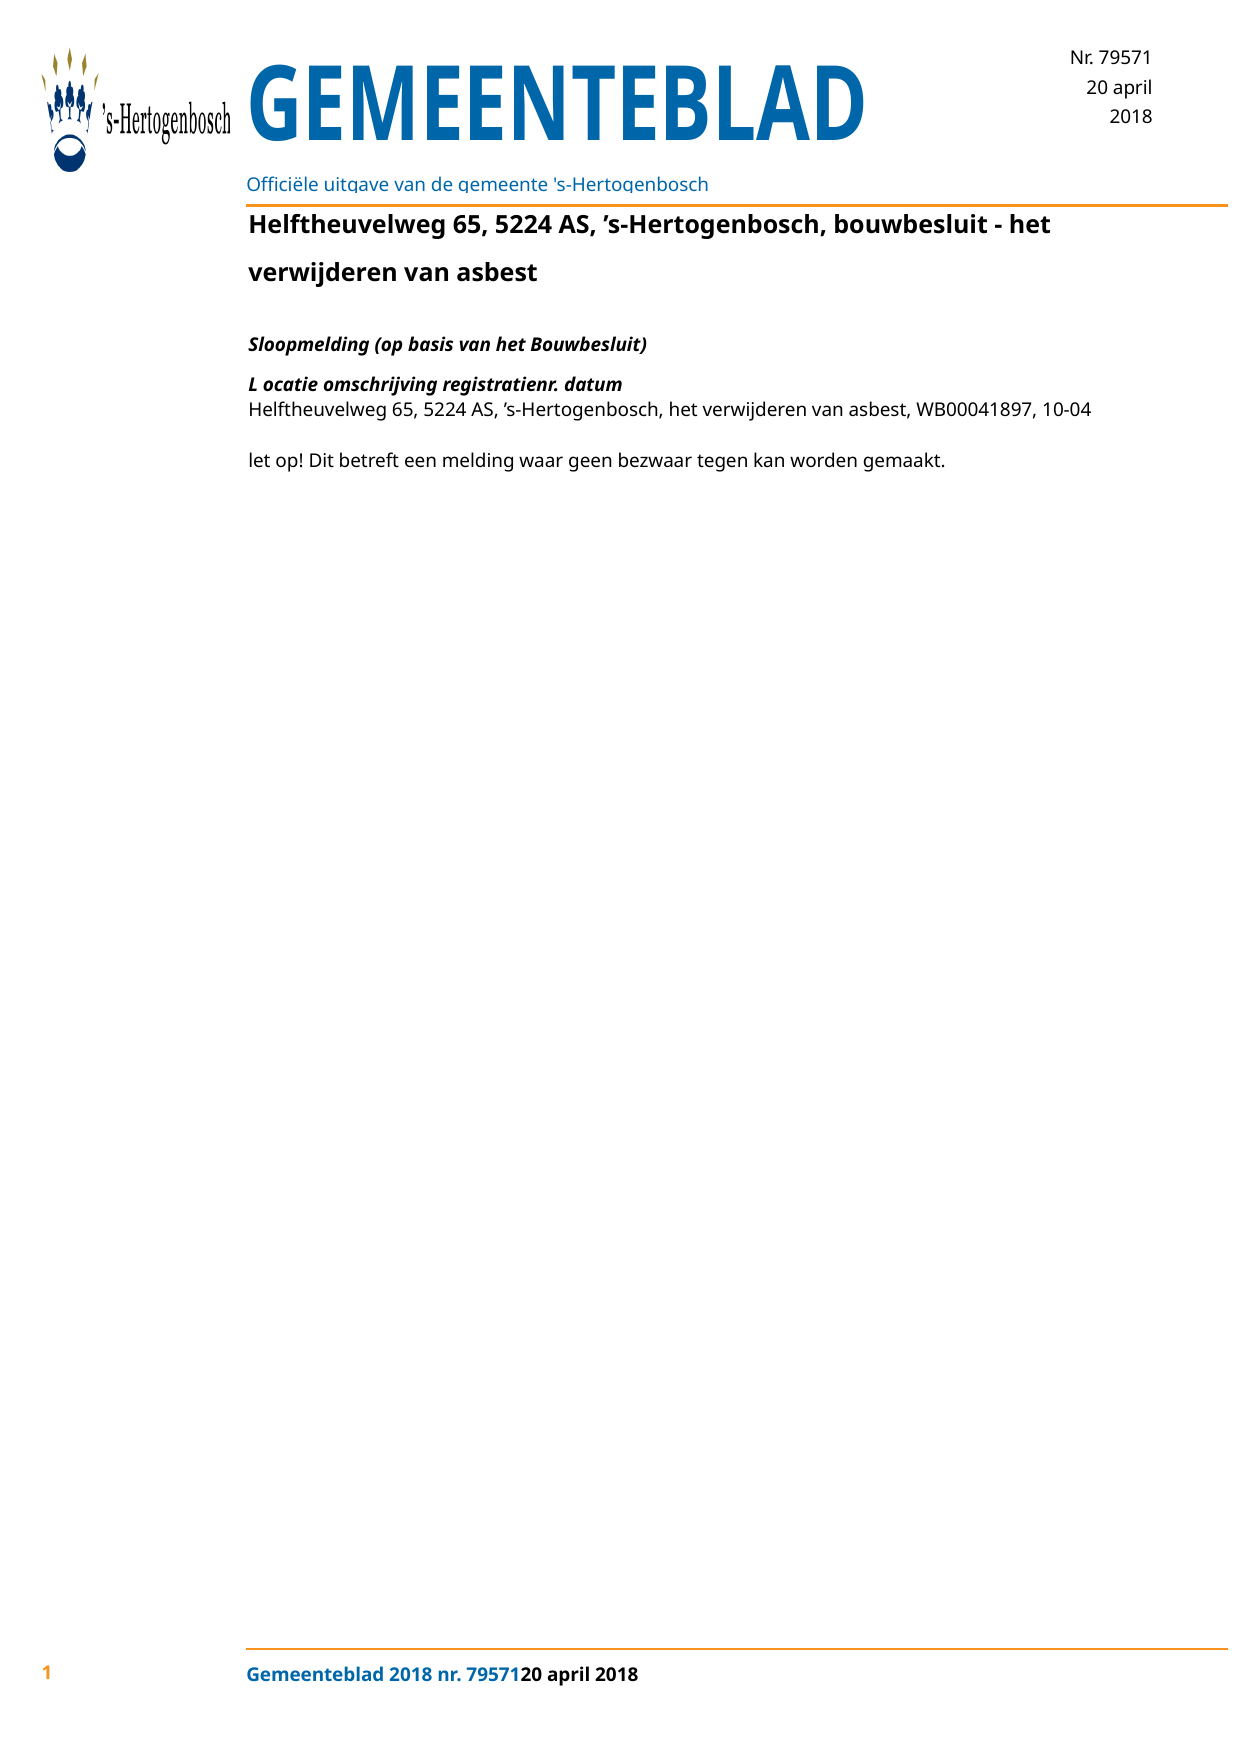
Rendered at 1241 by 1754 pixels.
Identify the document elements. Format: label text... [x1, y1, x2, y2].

picture [41, 47, 231, 172]
text Helftheuvelweg 65, 5224 AS, ’s-Hertogenbosch, het verwijderen van asbest, WB00041897, 10-04 [248, 396, 1152, 422]
text L ocatie omschrijving registratienr. datum [248, 371, 1152, 396]
text Sloopmelding (op basis van het Bouwbesluit) [248, 331, 1152, 357]
text let op! Dit betreft een melding waar geen bezwaar tegen kan worden gemaakt. [248, 447, 1152, 473]
text Helftheuvelweg 65, 5224 AS, ’s-Hertogenbosch, bouwbesluit - het verwijderen van asbest [248, 207, 1152, 288]
